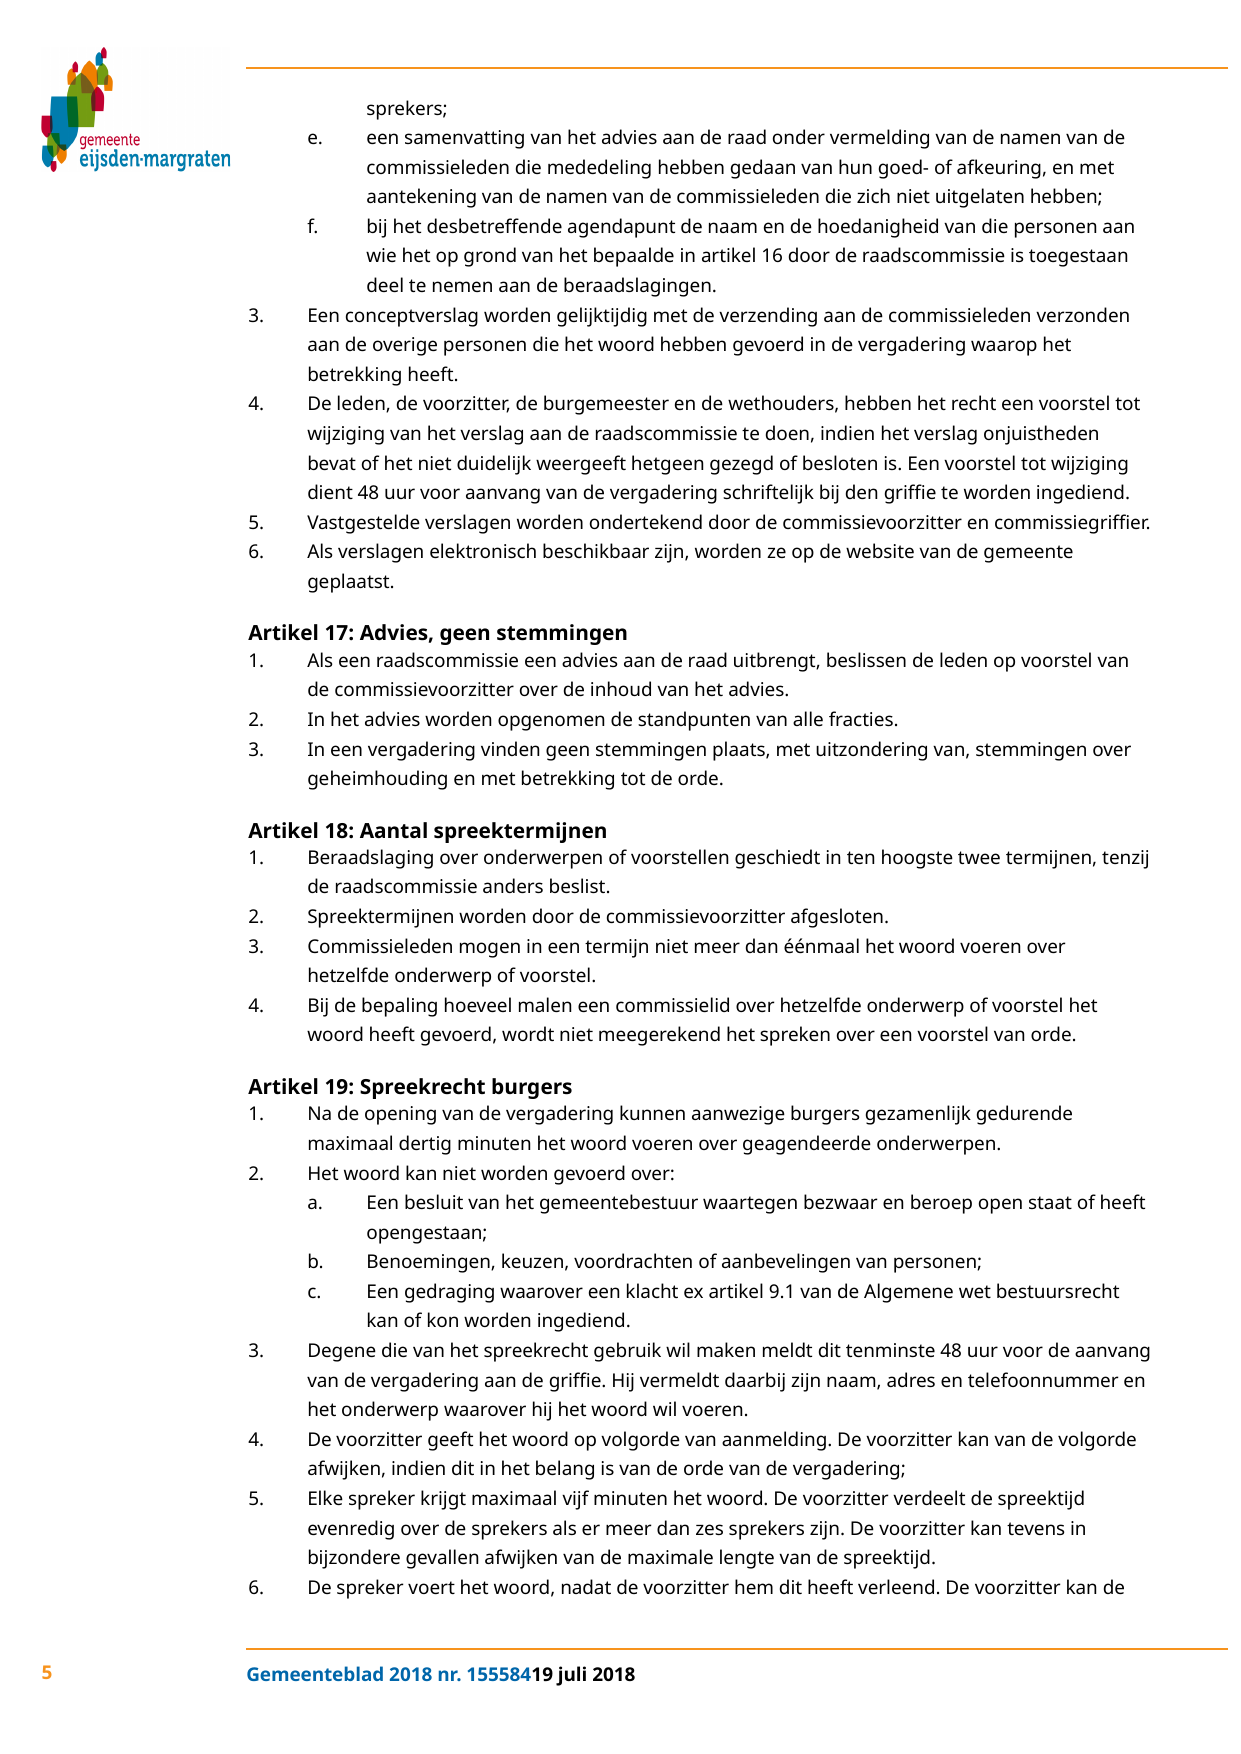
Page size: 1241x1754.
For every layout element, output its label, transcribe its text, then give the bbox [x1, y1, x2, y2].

list Commissieleden mogen in een termijn niet meer dan éénmaal het woord voeren over hetzelfde onderwerp of voorstel. [248, 933, 1152, 988]
text Artikel 17: Advies, geen stemmingen [248, 618, 1152, 647]
list Een besluit van het gemeentebestuur waartegen bezwaar en beroep open staat of heeft opengestaan; [307, 1189, 1152, 1244]
picture [41, 47, 231, 172]
list Als verslagen elektronisch beschikbaar zijn, worden ze op de website van de gemeente geplaatst. [248, 538, 1152, 594]
list Na de opening van de vergadering kunnen aanwezige burgers gezamenlijk gedurende maximaal dertig minuten het woord voeren over geagendeerde onderwerpen. [248, 1101, 1152, 1156]
list Een conceptverslag worden gelijktijdig met de verzending aan de commissieleden verzonden aan de overige personen die het woord hebben gevoerd in de vergadering waarop het betrekking heeft. [248, 302, 1152, 387]
list De spreker voert het woord, nadat de voorzitter hem dit heeft verleend. De voorzitter kan de [248, 1574, 1152, 1599]
list In een vergadering vinden geen stemmingen plaats, met uitzondering van, stemmingen over geheimhouding en met betrekking tot de orde. [248, 736, 1152, 791]
list Het woord kan niet worden gevoerd over: [248, 1160, 1152, 1185]
list Een gedraging waarover een klacht ex artikel 9.1 van de Algemene wet bestuursrecht kan of kon worden ingediend. [307, 1278, 1152, 1333]
list Degene die van het spreekrecht gebruik wil maken meldt dit tenminste 48 uur voor de aanvang van de vergadering aan de griffie. Hij vermeldt daarbij zijn naam, adres en telefoonnummer en het onderwerp waarover hij het woord wil voeren. [248, 1337, 1152, 1422]
list bij het desbetreffende agendapunt de naam en de hoedanigheid van die personen aan wie het op grond van het bepaalde in artikel 16 door de raadscommissie is toegestaan deel te nemen aan de beraadslagingen. [307, 213, 1152, 298]
list Vastgestelde verslagen worden ondertekend door de commissievoorzitter en commissiegriffier. [248, 509, 1152, 535]
list Als een raadscommissie een advies aan de raad uitbrengt, beslissen de leden op voorstel van de commissievoorzitter over de inhoud van het advies. [248, 647, 1152, 702]
list De voorzitter geeft het woord op volgorde van aanmelding. De voorzitter kan van de volgorde afwijken, indien dit in het belang is van de orde van de vergadering; [248, 1426, 1152, 1481]
list De leden, de voorzitter, de burgemeester en de wethouders, hebben het recht een voorstel tot wijziging van het verslag aan de raadscommissie te doen, indien het verslag onjuistheden bevat of het niet duidelijk weergeeft hetgeen gezegd of besloten is. Een voorstel tot wijziging dient 48 uur voor aanvang van de vergadering schriftelijk bij den griffie te worden ingediend. [248, 391, 1152, 505]
list Elke spreker krijgt maximaal vijf minuten het woord. De voorzitter verdeelt de spreektijd evenredig over de sprekers als er meer dan zes sprekers zijn. De voorzitter kan tevens in bijzondere gevallen afwijken van de maximale lengte van de spreektijd. [248, 1485, 1152, 1570]
list Beraadslaging over onderwerpen of voorstellen geschiedt in ten hoogste twee termijnen, tenzij de raadscommissie anders beslist. [248, 844, 1152, 899]
text Artikel 19: Spreekrecht burgers [248, 1072, 1152, 1101]
text Artikel 18: Aantal spreektermijnen [248, 816, 1152, 844]
list Bij de bepaling hoeveel malen een commissielid over hetzelfde onderwerp of voorstel het woord heeft gevoerd, wordt niet meegerekend het spreken over een voorstel van orde. [248, 992, 1152, 1047]
list sprekers; [307, 95, 1152, 121]
list een samenvatting van het advies aan de raad onder vermelding van de namen van de commissieleden die mededeling hebben gedaan van hun goed- of afkeuring, en met aantekening van de namen van de commissieleden die zich niet uitgelaten hebben; [307, 124, 1152, 209]
list In het advies worden opgenomen de standpunten van alle fracties. [248, 706, 1152, 732]
list Spreektermijnen worden door de commissievoorzitter afgesloten. [248, 903, 1152, 929]
list Benoemingen, keuzen, voordrachten of aanbevelingen van personen; [307, 1248, 1152, 1274]
